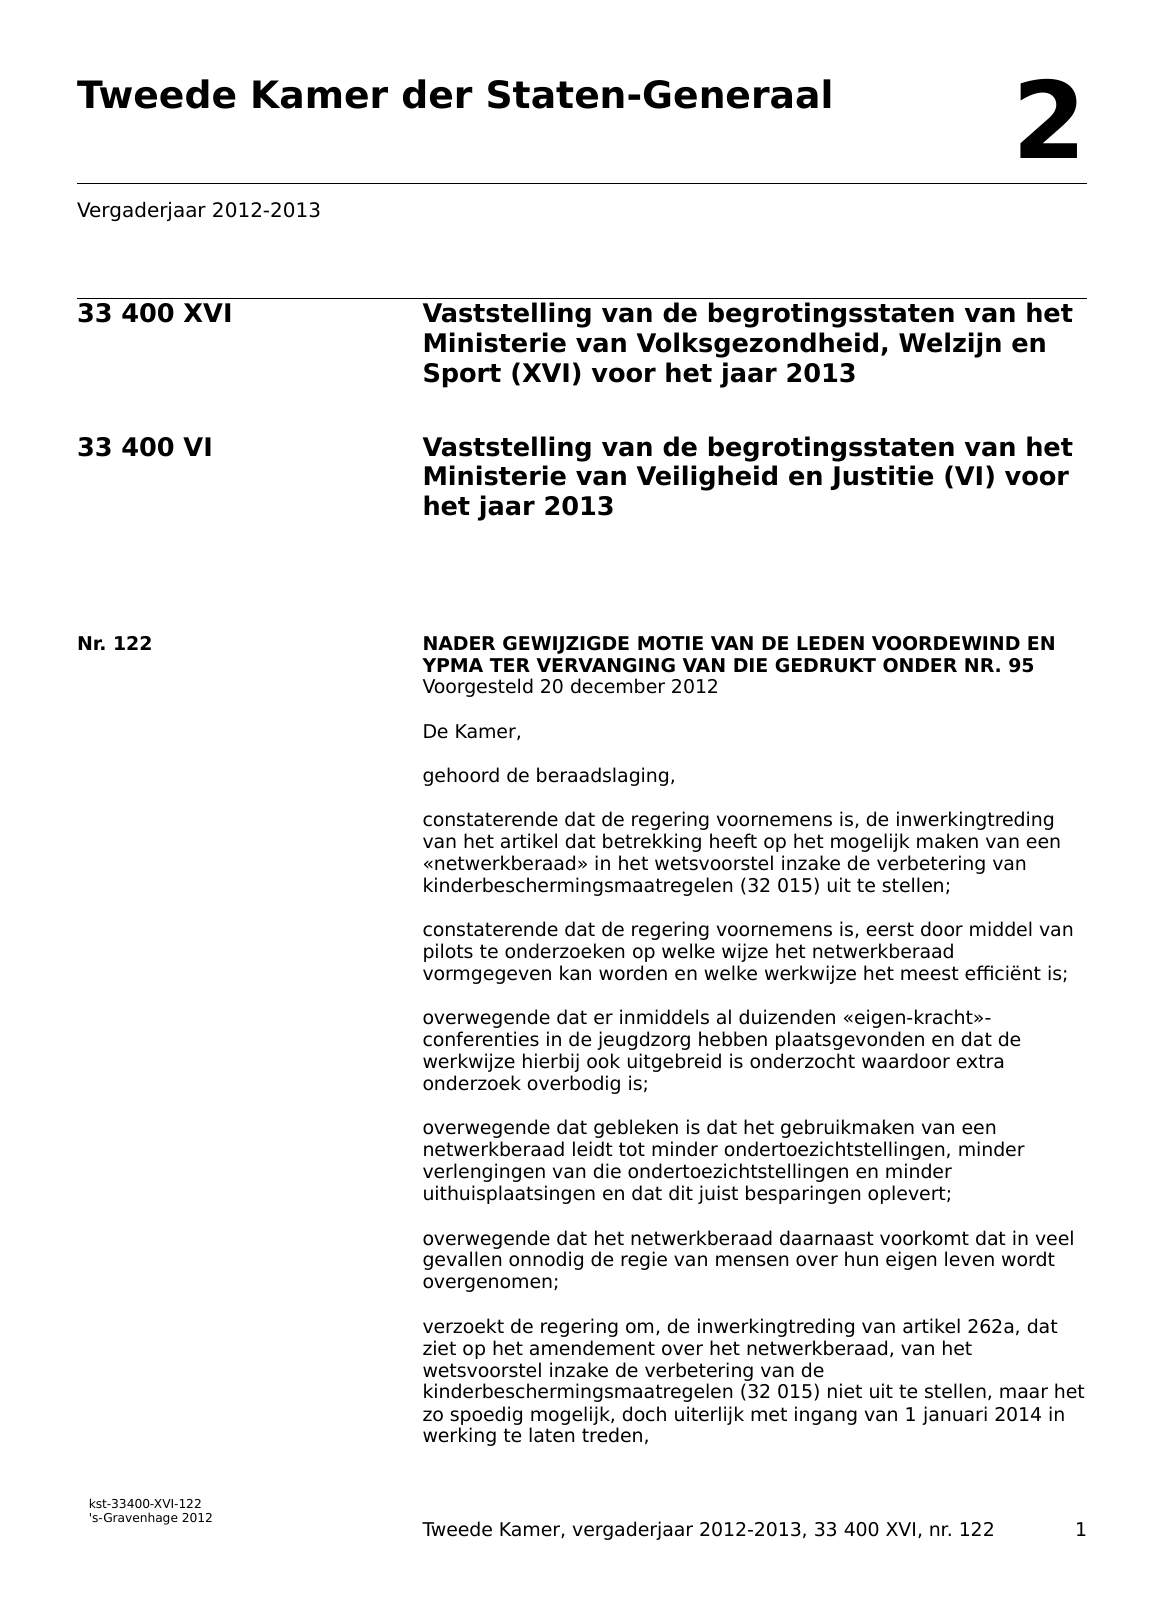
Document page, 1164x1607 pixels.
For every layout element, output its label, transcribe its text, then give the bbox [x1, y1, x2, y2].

text 's-Gravenhage 2012 [88, 1511, 323, 1525]
text overwegende dat het netwerkberaad daarnaast voorkomt dat in veel gevallen onnodig de regie van mensen over hun eigen leven wordt overgenomen; [422, 1227, 1087, 1293]
table_header Tweede Kamer der Staten-Generaal [77, 59, 886, 183]
text De Kamer, [422, 721, 1087, 743]
table_header 2 [886, 59, 1087, 183]
text overwegende dat gebleken is dat het gebruikmaken van een netwerkberaad leidt tot minder ondertoezichtstellingen, minder verlengingen van die ondertoezichtstellingen en minder uithuisplaatsingen en dat dit juist besparingen oplevert; [422, 1117, 1087, 1205]
subtitle 33 400 VI Vaststelling van de begrotingsstaten van het Ministerie van Veiligheid en Justitie (VI) voor het jaar 2013 [77, 432, 1087, 521]
text kst-33400-XVI-122 [88, 1497, 323, 1511]
text Voorgesteld 20 december 2012 [422, 676, 1087, 698]
text constaterende dat de regering voornemens is, de inwerkingtreding van het artikel dat betrekking heeft op het mogelijk maken van een «netwerkberaad» in het wetsvoorstel inzake de verbetering van kinderbeschermingsmaatregelen (32 015) uit te stellen; [422, 809, 1087, 897]
text gehoord de beraadslaging, [422, 765, 1087, 787]
text constaterende dat de regering voornemens is, eerst door middel van pilots te onderzoeken op welke wijze het netwerkberaad vormgegeven kan worden en welke werkwijze het meest efficiënt is; [422, 919, 1087, 985]
subtitle Nr. 122 NADER GEWIJZIGDE MOTIE VAN DE LEDEN VOORDEWIND EN YPMA TER VERVANGING VAN DIE GEDRUKT ONDER NR. 95 [77, 632, 1087, 676]
text overwegende dat er inmiddels al duizenden «eigen-kracht»-conferenties in de jeugdzorg hebben plaatsgevonden en dat de werkwijze hierbij ook uitgebreid is onderzocht waardoor extra onderzoek overbodig is; [422, 1007, 1087, 1095]
subtitle 33 400 XVI Vaststelling van de begrotingsstaten van het Ministerie van Volksgezondheid, Welzijn en Sport (XVI) voor het jaar 2013 [77, 299, 1087, 388]
table_cell Vergaderjaar 2012-2013 [77, 184, 1087, 298]
text verzoekt de regering om, de inwerkingtreding van artikel 262a, dat ziet op het amendement over het netwerkberaad, van het wetsvoorstel inzake de verbetering van de kinderbeschermingsmaatregelen (32 015) niet uit te stellen, maar het zo spoedig mogelijk, doch uiterlijk met ingang van 1 januari 2014 in werking te laten treden, [422, 1316, 1087, 1447]
